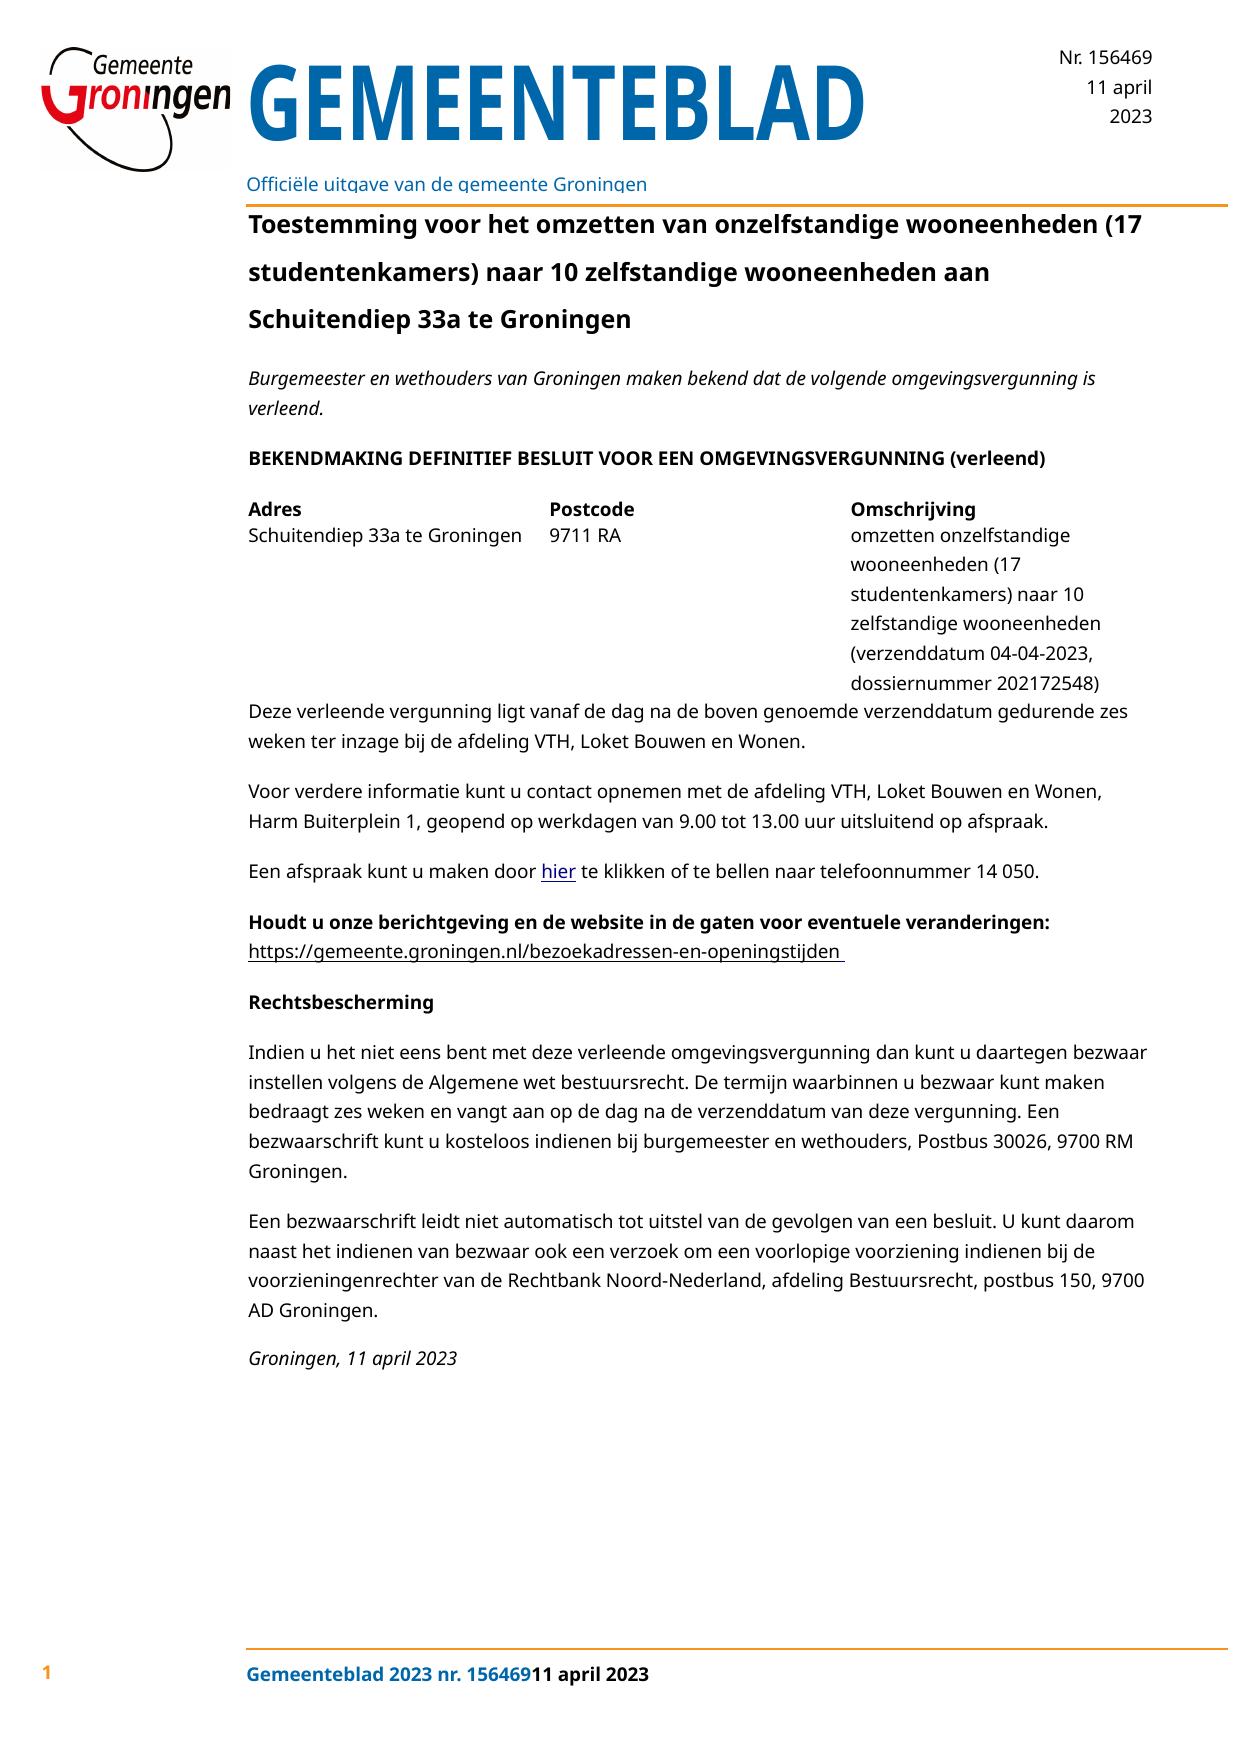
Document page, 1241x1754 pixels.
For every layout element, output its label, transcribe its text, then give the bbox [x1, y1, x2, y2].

table_cell 9711 RA [549, 522, 850, 695]
text BEKENDMAKING DEFINITIEF BESLUIT VOOR EEN OMGEVINGSVERGUNNING (verleend) [248, 446, 1152, 471]
text Voor verdere informatie kunt u contact opnemen met de afdeling VTH, Loket Bouwen en Wonen, Harm Buiterplein 1, geopend op werkdagen van 9.00 tot 13.00 uur uitsluitend op afspraak. [248, 779, 1152, 834]
table_header Adres [248, 496, 549, 522]
text Groningen, 11 april 2023 [248, 1345, 1152, 1371]
text Burgemeester en wethouders van Groningen maken bekend dat de volgende omgevingsvergunning is verleend. [248, 366, 1152, 421]
text Rechtsbescherming [248, 989, 1152, 1015]
text Een afspraak kunt u maken door hier te klikken of te bellen naar telefoonnummer 14 050. [248, 859, 1152, 884]
text Houdt u onze berichtgeving en de website in de gaten voor eventuele veranderingen: https://gemeente.groningen.nl/bezoekadressen-en-openingstijden [248, 909, 1152, 964]
table_header Postcode [549, 496, 850, 522]
table_cell omzetten onzelfstandige wooneenheden (17 studentenkamers) naar 10 zelfstandige wooneenheden (verzenddatum 04-04-2023, dossiernummer 202172548) [850, 522, 1152, 695]
text Toestemming voor het omzetten van onzelfstandige wooneenheden (17 studentenkamers) naar 10 zelfstandige wooneenheden aan Schuitendiep 33a te Groningen [248, 207, 1152, 336]
picture [41, 47, 231, 172]
table_cell Schuitendiep 33a te Groningen [248, 522, 549, 695]
table_header Omschrijving [850, 496, 1152, 522]
text Een bezwaarschrift leidt niet automatisch tot uitstel van de gevolgen van een besluit. U kunt daarom naast het indienen van bezwaar ook een verzoek om een voorlopige voorziening indienen bij de voorzieningenrechter van de Rechtbank Noord-Nederland, afdeling Bestuursrecht, postbus 150, 9700 AD Groningen. [248, 1208, 1152, 1323]
text Indien u het niet eens bent met deze verleende omgevingsvergunning dan kunt u daartegen bezwaar instellen volgens de Algemene wet bestuursrecht. De termijn waarbinnen u bezwaar kunt maken bedraagt zes weken en vangt aan op de dag na de verzenddatum van deze vergunning. Een bezwaarschrift kunt u kosteloos indienen bij burgemeester en wethouders, Postbus 30026, 9700 RM Groningen. [248, 1039, 1152, 1183]
text Deze verleende vergunning ligt vanaf de dag na de boven genoemde verzenddatum gedurende zes weken ter inzage bij de afdeling VTH, Loket Bouwen en Wonen. [248, 699, 1152, 754]
